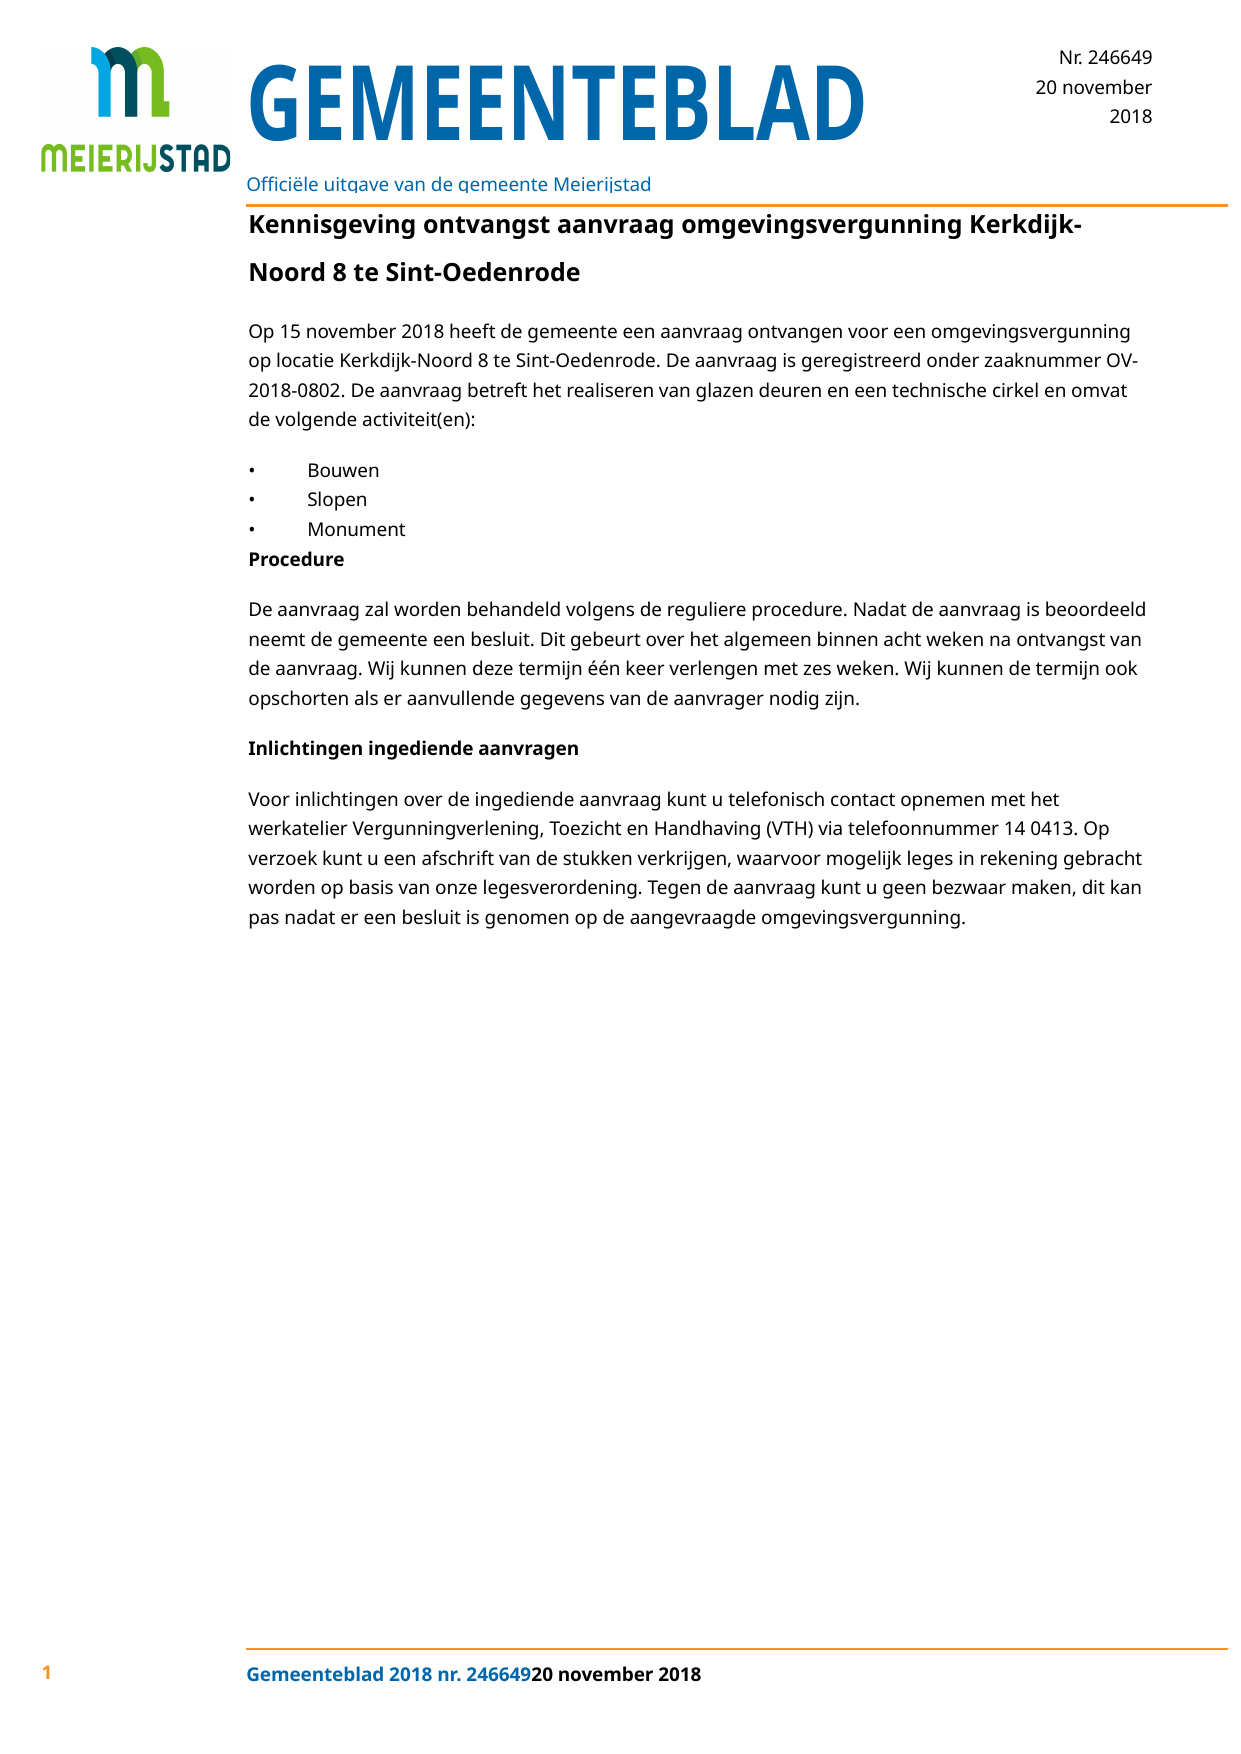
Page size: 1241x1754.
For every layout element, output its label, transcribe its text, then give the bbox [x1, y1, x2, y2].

text Inlichtingen ingediende aanvragen [248, 735, 1152, 761]
list Bouwen [248, 457, 1152, 483]
text De aanvraag zal worden behandeld volgens de reguliere procedure. Nadat de aanvraag is beoordeeld neemt de gemeente een besluit. Dit gebeurt over het algemeen binnen acht weken na ontvangst van de aanvraag. Wij kunnen deze termijn één keer verlengen met zes weken. Wij kunnen de termijn ook opschorten als er aanvullende gegevens van de aanvrager nodig zijn. [248, 596, 1152, 711]
picture [41, 47, 231, 172]
text Op 15 november 2018 heeft de gemeente een aanvraag ontvangen voor een omgevingsvergunning op locatie Kerkdijk-Noord 8 te Sint-Oedenrode. De aanvraag is geregistreerd onder zaaknummer OV-2018-0802. De aanvraag betreft het realiseren van glazen deuren en een technische cirkel en omvat de volgende activiteit(en): [248, 318, 1152, 432]
list Slopen [248, 487, 1152, 512]
list Monument [248, 516, 1152, 542]
text Voor inlichtingen over de ingediende aanvraag kunt u telefonisch contact opnemen met het werkatelier Vergunningverlening, Toezicht en Handhaving (VTH) via telefoonnummer 14 0413. Op verzoek kunt u een afschrift van de stukken verkrijgen, waarvoor mogelijk leges in rekening gebracht worden op basis van onze legesverordening. Tegen de aanvraag kunt u geen bezwaar maken, dit kan pas nadat er een besluit is genomen op de aangevraagde omgevingsvergunning. [248, 786, 1152, 930]
text Kennisgeving ontvangst aanvraag omgevingsvergunning Kerkdijk-Noord 8 te Sint-Oedenrode [248, 207, 1152, 288]
text Procedure [248, 546, 1152, 572]
